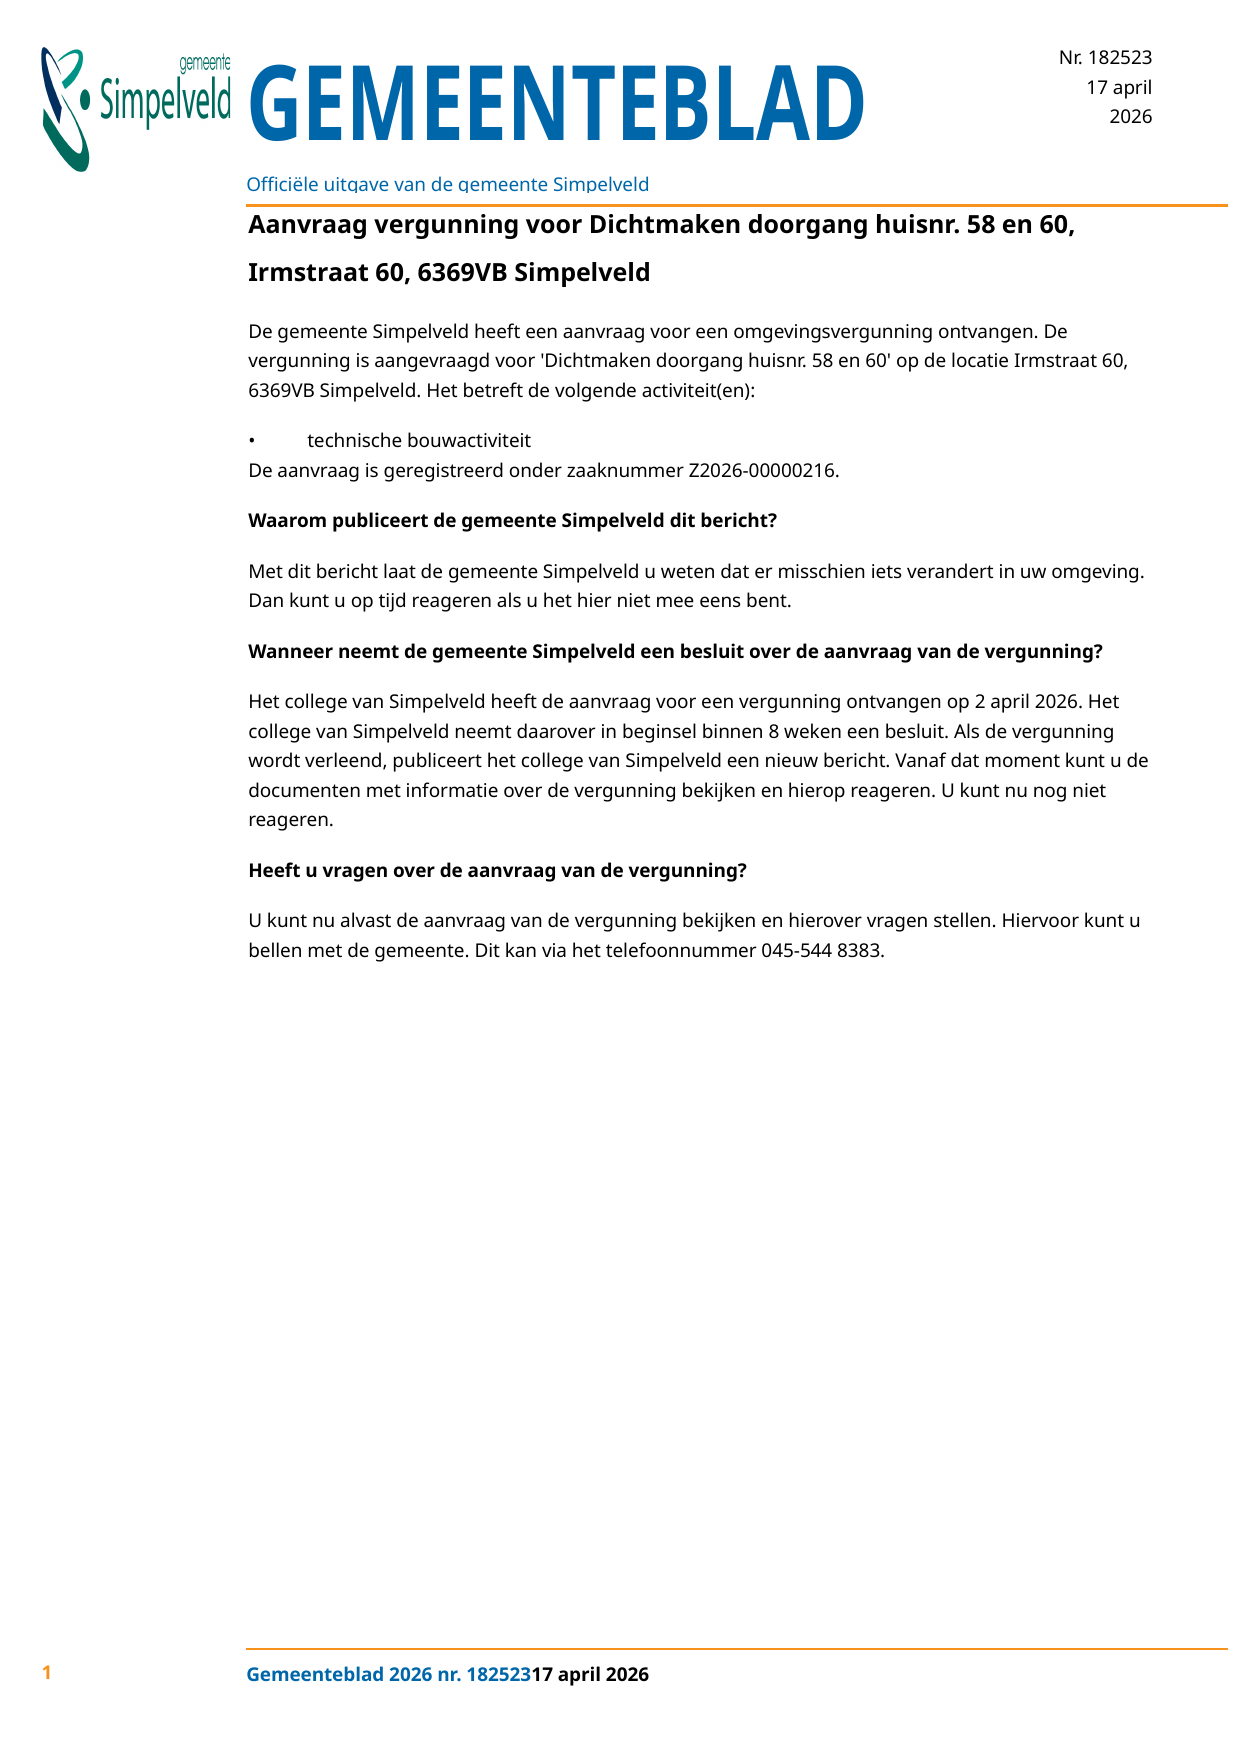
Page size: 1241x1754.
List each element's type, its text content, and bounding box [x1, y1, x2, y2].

text Waarom publiceert de gemeente Simpelveld dit bericht? [248, 507, 1152, 533]
text Heeft u vragen over de aanvraag van de vergunning? [248, 857, 1152, 883]
text Met dit bericht laat de gemeente Simpelveld u weten dat er misschien iets verandert in uw omgeving. Dan kunt u op tijd reageren als u het hier niet mee eens bent. [248, 558, 1152, 613]
picture [41, 47, 231, 172]
text Het college van Simpelveld heeft de aanvraag voor een vergunning ontvangen op 2 april 2026. Het college van Simpelveld neemt daarover in beginsel binnen 8 weken een besluit. Als de vergunning wordt verleend, publiceert het college van Simpelveld een nieuw bericht. Vanaf dat moment kunt u de documenten met informatie over de vergunning bekijken en hierop reageren. U kunt nu nog niet reageren. [248, 688, 1152, 832]
list technische bouwactiviteit [248, 427, 1152, 453]
text Aanvraag vergunning voor Dichtmaken doorgang huisnr. 58 en 60, Irmstraat 60, 6369VB Simpelveld [248, 207, 1152, 288]
text De gemeente Simpelveld heeft een aanvraag voor een omgevingsvergunning ontvangen. De vergunning is aangevraagd voor 'Dichtmaken doorgang huisnr. 58 en 60' op de locatie Irmstraat 60, 6369VB Simpelveld. Het betreft de volgende activiteit(en): [248, 318, 1152, 403]
text De aanvraag is geregistreerd onder zaaknummer Z2026-00000216. [248, 457, 1152, 483]
text Wanneer neemt de gemeente Simpelveld een besluit over de aanvraag van de vergunning? [248, 638, 1152, 664]
text U kunt nu alvast de aanvraag van de vergunning bekijken en hierover vragen stellen. Hiervoor kunt u bellen met de gemeente. Dit kan via het telefoonnummer 045-544 8383. [248, 907, 1152, 963]
